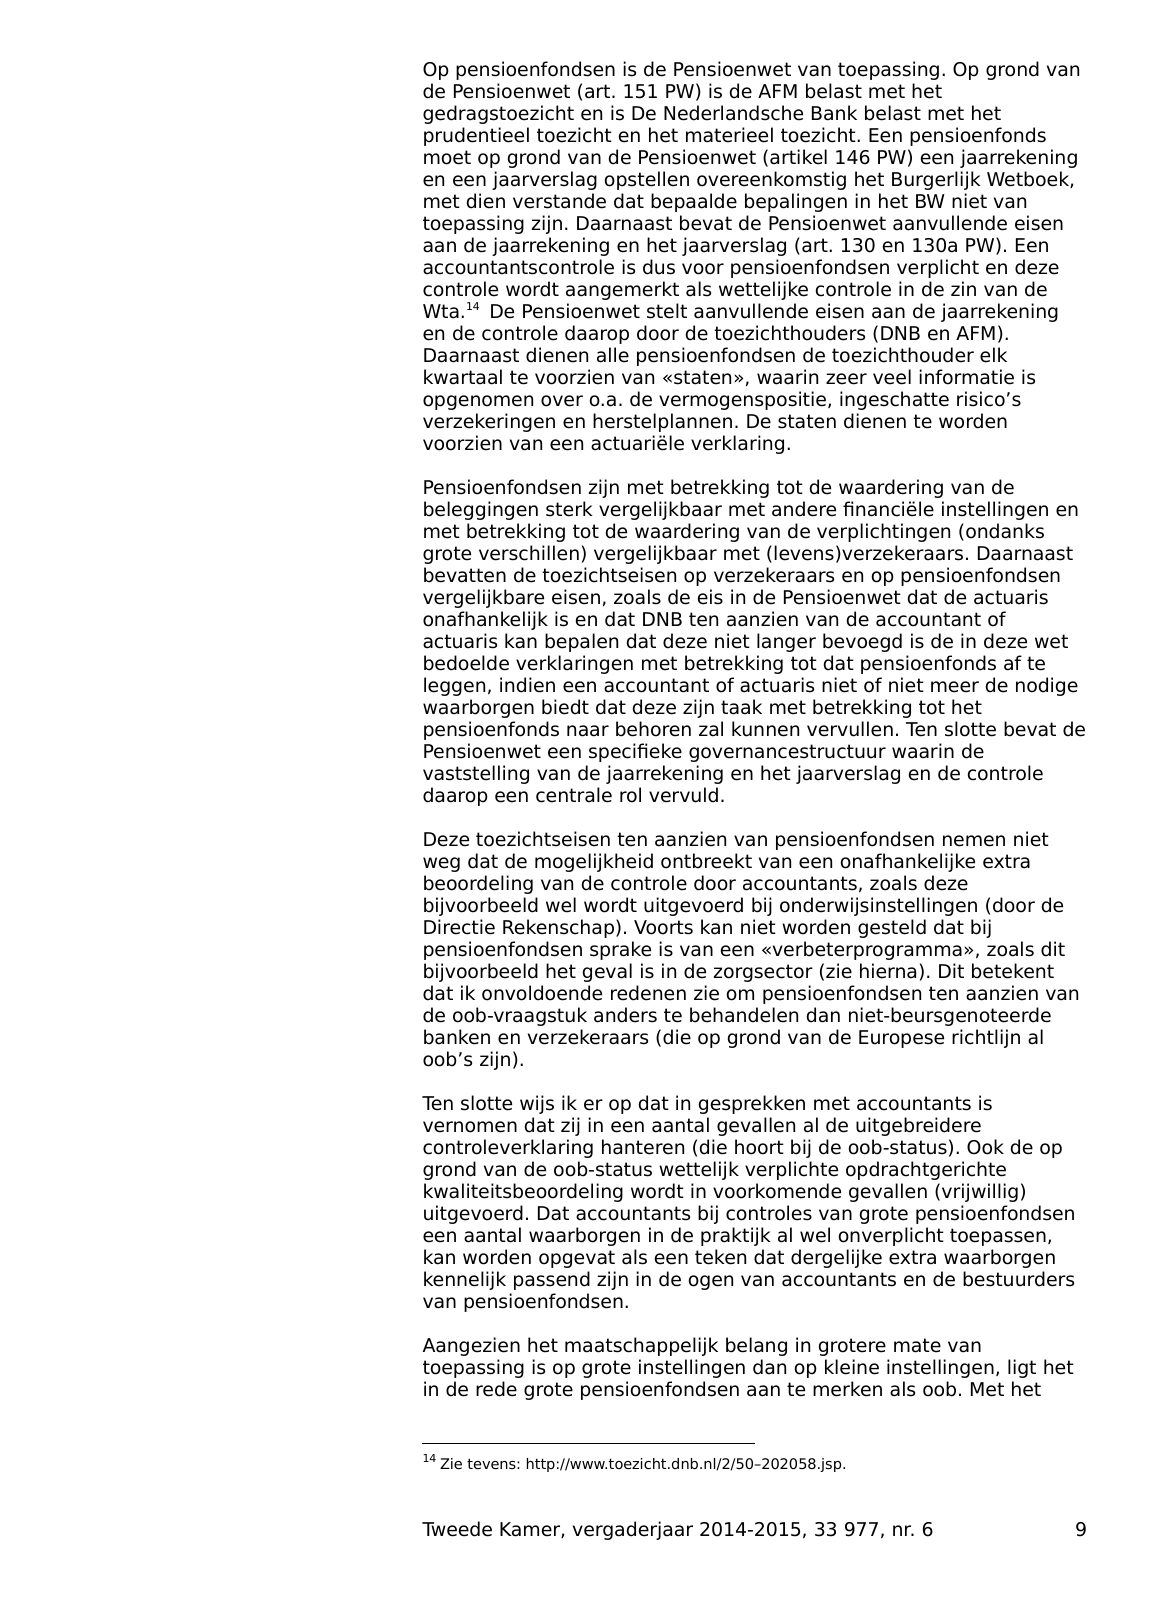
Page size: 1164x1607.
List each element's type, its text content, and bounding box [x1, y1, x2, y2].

text Pensioenfondsen zijn met betrekking tot de waardering van de beleggingen sterk vergelijkbaar met andere financiële instellingen en met betrekking tot de waardering van de verplichtingen (ondanks grote verschillen) vergelijkbaar met (levens)verzekeraars. Daarnaast bevatten de toezichtseisen op verzekeraars en op pensioenfondsen vergelijkbare eisen, zoals de eis in de Pensioenwet dat de actuaris onafhankelijk is en dat DNB ten aanzien van de accountant of actuaris kan bepalen dat deze niet langer bevoegd is de in deze wet bedoelde verklaringen met betrekking tot dat pensioenfonds af te leggen, indien een accountant of actuaris niet of niet meer de nodige waarborgen biedt dat deze zijn taak met betrekking tot het pensioenfonds naar behoren zal kunnen vervullen. Ten slotte bevat de Pensioenwet een specifieke governancestructuur waarin de vaststelling van de jaarrekening en het jaarverslag en de controle daarop een centrale rol vervuld. [422, 477, 1087, 807]
text Zie tevens: http://www.toezicht.dnb.nl/2/50–202058.jsp. [422, 1452, 1087, 1474]
text Aangezien het maatschappelijk belang in grotere mate van toepassing is op grote instellingen dan op kleine instellingen, ligt het in de rede grote pensioenfondsen aan te merken als oob. Met het [422, 1335, 1087, 1401]
text Ten slotte wijs ik er op dat in gesprekken met accountants is vernomen dat zij in een aantal gevallen al de uitgebreidere controleverklaring hanteren (die hoort bij de oob-status). Ook de op grond van de oob-status wettelijk verplichte opdrachtgerichte kwaliteitsbeoordeling wordt in voorkomende gevallen (vrijwillig) uitgevoerd. Dat accountants bij controles van grote pensioenfondsen een aantal waarborgen in de praktijk al wel onverplicht toepassen, kan worden opgevat als een teken dat dergelijke extra waarborgen kennelijk passend zijn in de ogen van accountants en de bestuurders van pensioenfondsen. [422, 1093, 1087, 1312]
text Op pensioenfondsen is de Pensioenwet van toepassing. Op grond van de Pensioenwet (art. 151 PW) is de AFM belast met het gedragstoezicht en is De Nederlandsche Bank belast met het prudentieel toezicht en het materieel toezicht. Een pensioenfonds moet op grond van de Pensioenwet (artikel 146 PW) een jaarrekening en een jaarverslag opstellen overeenkomstig het Burgerlijk Wetboek, met dien verstande dat bepaalde bepalingen in het BW niet van toepassing zijn. Daarnaast bevat de Pensioenwet aanvullende eisen aan de jaarrekening en het jaarverslag (art. 130 en 130a PW). Een accountantscontrole is dus voor pensioenfondsen verplicht en deze controle wordt aangemerkt als wettelijke controle in de zin van de Wta. De Pensioenwet stelt aanvullende eisen aan de jaarrekening en de controle daarop door de toezichthouders (DNB en AFM). Daarnaast dienen alle pensioenfondsen de toezichthouder elk kwartaal te voorzien van «staten», waarin zeer veel informatie is opgenomen over o.a. de vermogenspositie, ingeschatte risico’s verzekeringen en herstelplannen. De staten dienen te worden voorzien van een actuariële verklaring. [422, 59, 1087, 455]
text Deze toezichtseisen ten aanzien van pensioenfondsen nemen niet weg dat de mogelijkheid ontbreekt van een onafhankelijke extra beoordeling van de controle door accountants, zoals deze bijvoorbeeld wel wordt uitgevoerd bij onderwijsinstellingen (door de Directie Rekenschap). Voorts kan niet worden gesteld dat bij pensioenfondsen sprake is van een «verbeterprogramma», zoals dit bijvoorbeeld het geval is in de zorgsector (zie hierna). Dit betekent dat ik onvoldoende redenen zie om pensioenfondsen ten aanzien van de oob-vraagstuk anders te behandelen dan niet-beursgenoteerde banken en verzekeraars (die op grond van de Europese richtlijn al oob’s zijn). [422, 829, 1087, 1071]
